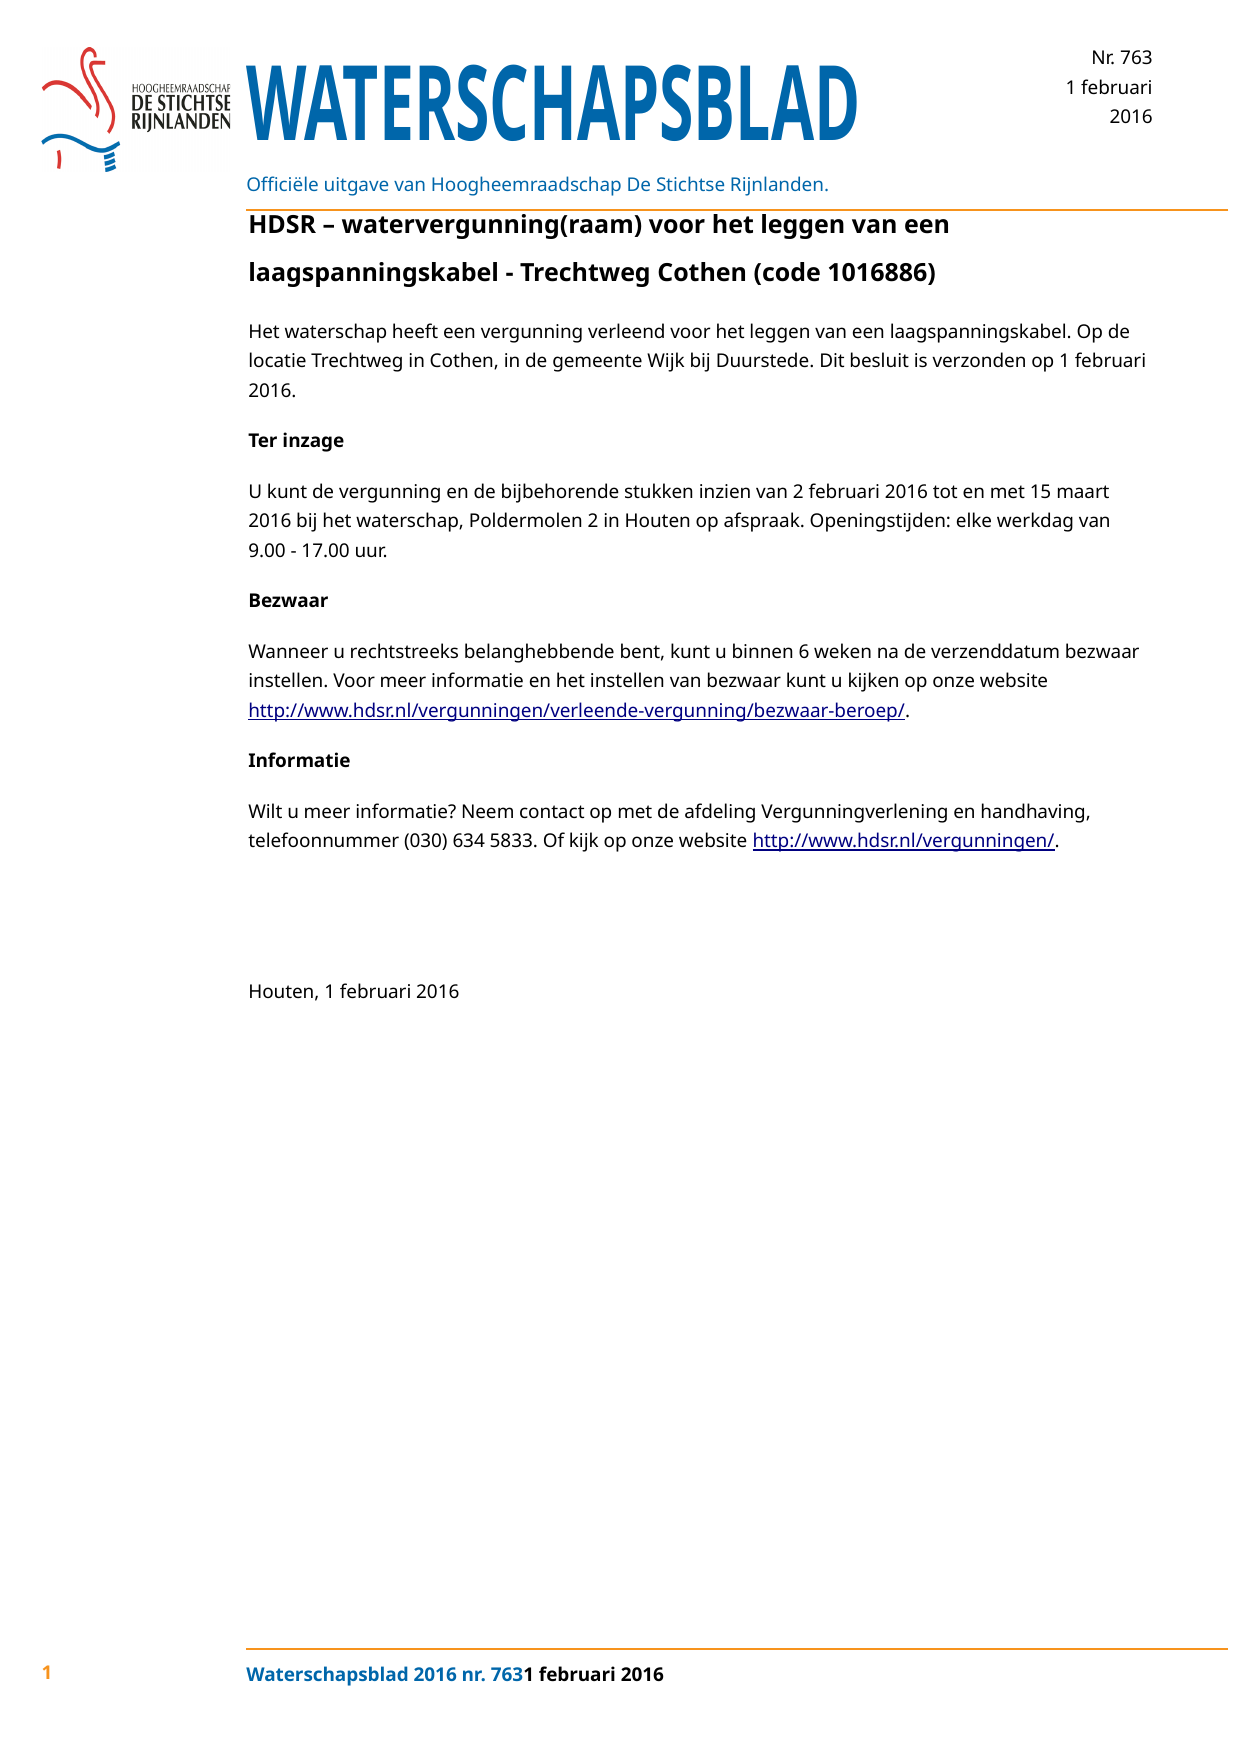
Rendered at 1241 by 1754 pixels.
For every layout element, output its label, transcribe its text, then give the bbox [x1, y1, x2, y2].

text Wilt u meer informatie? Neem contact op met de afdeling Vergunningverlening en handhaving, telefoonnummer (030) 634 5833. Of kijk op onze website http://www.hdsr.nl/vergunningen/. [248, 798, 1152, 853]
picture [41, 47, 231, 172]
text Het waterschap heeft een vergunning verleend voor het leggen van een laagspanningskabel. Op de locatie Trechtweg in Cothen, in de gemeente Wijk bij Duurstede. Dit besluit is verzonden op 1 februari 2016. [248, 318, 1152, 403]
text Houten, 1 februari 2016 [248, 979, 1152, 1004]
text Informatie [248, 747, 1152, 773]
text U kunt de vergunning en de bijbehorende stukken inzien van 2 februari 2016 tot en met 15 maart 2016 bij het waterschap, Poldermolen 2 in Houten op afspraak. Openingstijden: elke werkdag van 9.00 - 17.00 uur. [248, 478, 1152, 563]
text Ter inzage [248, 427, 1152, 453]
text Wanneer u rechtstreeks belanghebbende bent, kunt u binnen 6 weken na de verzenddatum bezwaar instellen. Voor meer informatie en het instellen van bezwaar kunt u kijken op onze website http://www.hdsr.nl/vergunningen/verleende-vergunning/bezwaar-beroep/. [248, 638, 1152, 723]
text Bezwaar [248, 587, 1152, 613]
text HDSR – watervergunning(raam) voor het leggen van een laagspanningskabel - Trechtweg Cothen (code 1016886) [248, 211, 1152, 288]
